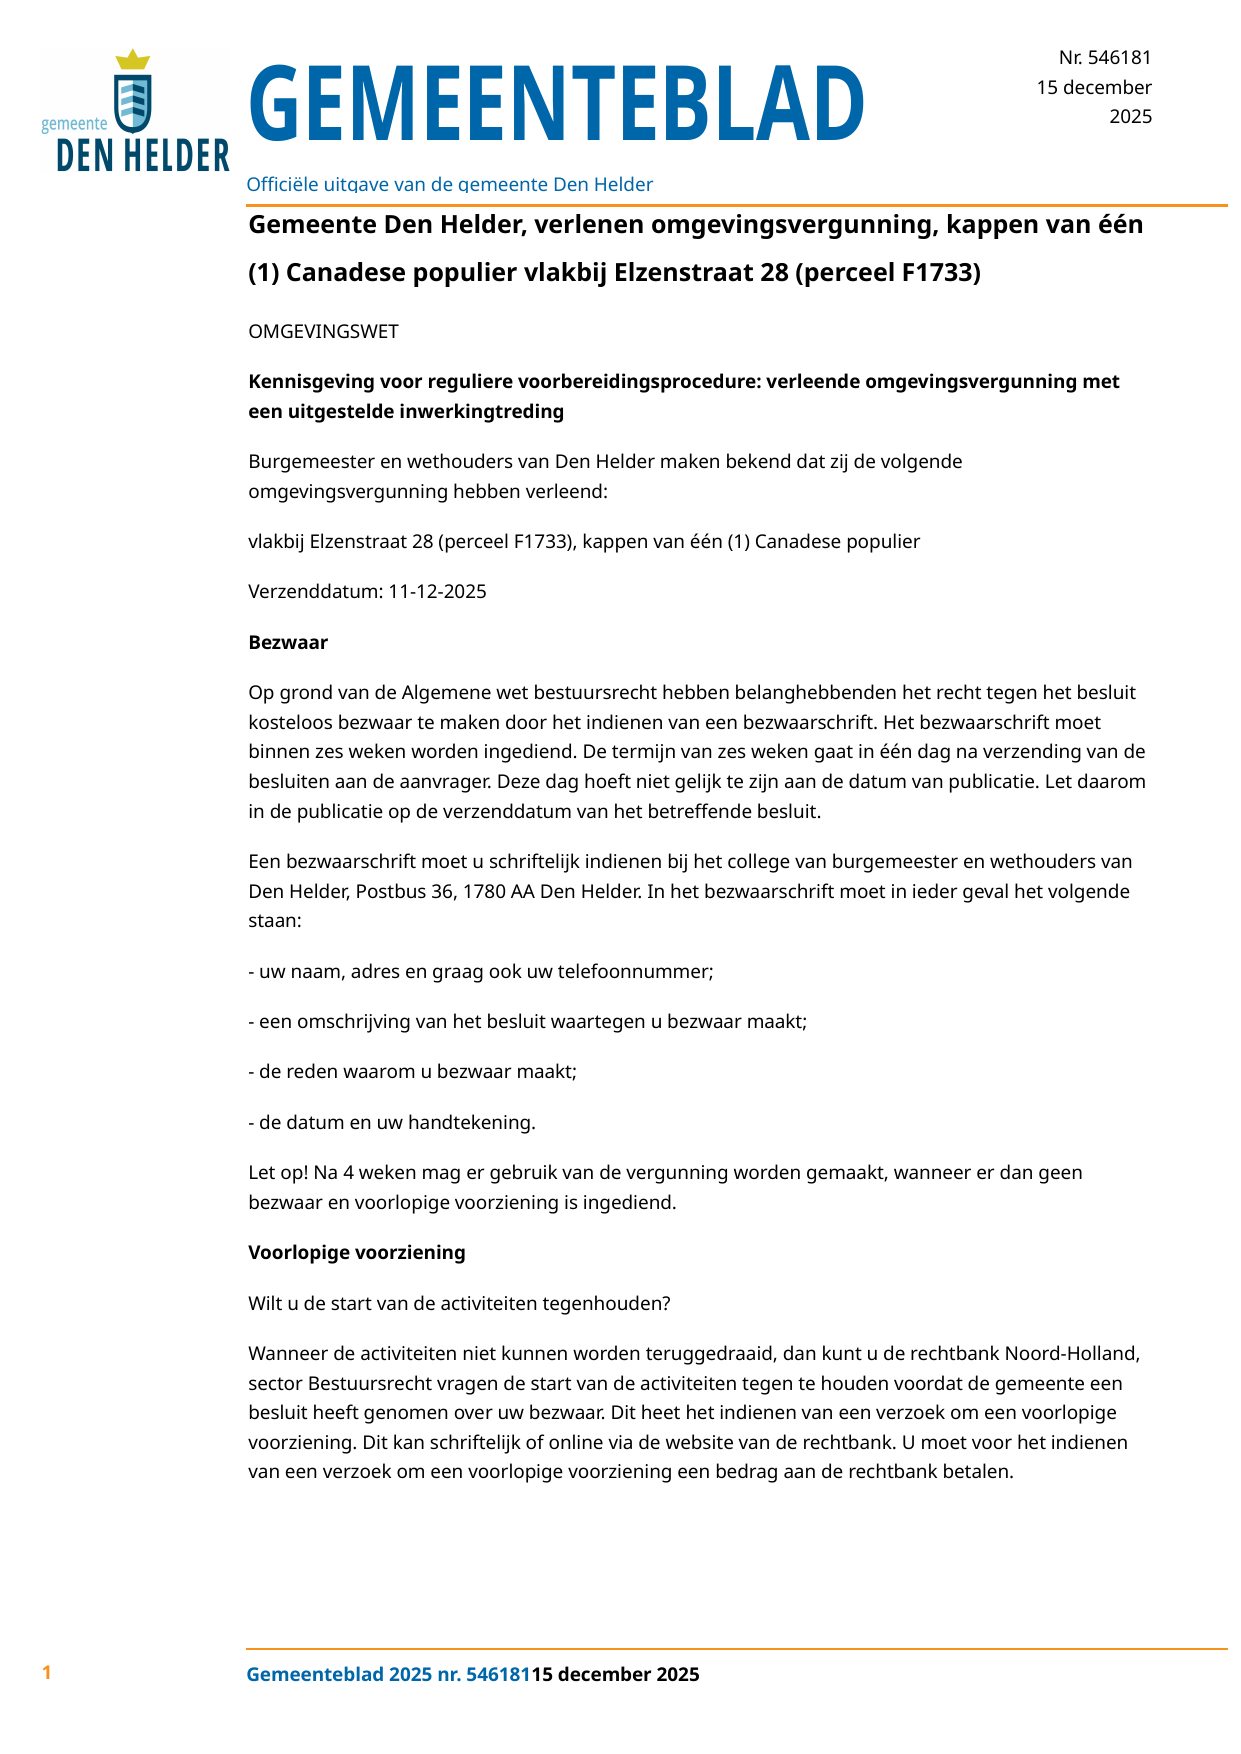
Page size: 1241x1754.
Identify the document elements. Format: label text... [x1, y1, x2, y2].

text Wilt u de start van de activiteiten tegenhouden? [248, 1290, 1152, 1316]
picture [182, 144, 187, 165]
text Verzenddatum: 11-12-2025 [248, 579, 1152, 604]
text Burgemeester en wethouders van Den Helder maken bekend dat zij de volgende omgevingsvergunning hebben verleend: [248, 448, 1152, 504]
picture [100, 154, 106, 172]
picture [130, 157, 135, 172]
text Kennisgeving voor reguliere voorbereidingsprocedure: verleende omgevingsvergunning met een uitgestelde inwerkingtreding [248, 368, 1152, 424]
text - de datum en uw handtekening. [248, 1109, 1152, 1135]
text - een omschrijving van het besluit waartegen u bezwaar maakt; [248, 1008, 1152, 1034]
text Bezwaar [248, 629, 1152, 655]
text - de reden waarom u bezwaar maakt; [248, 1059, 1152, 1084]
text - uw naam, adres en graag ook uw telefoonnummer; [248, 958, 1152, 984]
text vlakbij Elzenstraat 28 (perceel F1733), kappen van één (1) Canadese populier [248, 528, 1152, 554]
picture [41, 47, 231, 172]
text Een bezwaarschrift moet u schriftelijk indienen bij het college van burgemeester en wethouders van Den Helder, Postbus 36, 1780 AA Den Helder. In het bezwaarschrift moet in ieder geval het volgende staan: [248, 848, 1152, 933]
picture [220, 160, 224, 172]
text Wanneer de activiteiten niet kunnen worden teruggedraaid, dan kunt u de rechtbank Noord-Holland, sector Bestuursrecht vragen de start van de activiteiten tegen te houden voordat de gemeente een besluit heeft genomen over uw bezwaar. Dit heet het indienen van een verzoek om een voorlopige voorziening. Dit kan schriftelijk of online via de website van de rechtbank. U moet voor het indienen van een verzoek om een voorlopige voorziening een bedrag aan de rechtbank betalen. [248, 1340, 1152, 1484]
text Let op! Na 4 weken mag er gebruik van de vergunning worden gemaakt, wanneer er dan geen bezwaar en voorlopige voorziening is ingediend. [248, 1159, 1152, 1215]
text Op grond van de Algemene wet bestuursrecht hebben belanghebbenden het recht tegen het besluit kosteloos bezwaar te maken door het indienen van een bezwaarschrift. Het bezwaarschrift moet binnen zes weken worden ingediend. De termijn van zes weken gaat in één dag na verzending van de besluiten aan de aanvrager. Deze dag hoeft niet gelijk te zijn aan de datum van publicatie. Let daarom in de publicatie op de verzenddatum van het betreffende besluit. [248, 679, 1152, 824]
picture [63, 144, 68, 165]
text Voorlopige voorziening [248, 1239, 1152, 1265]
text OMGEVINGSWET [248, 318, 1152, 344]
text Gemeente Den Helder, verlenen omgevingsvergunning, kappen van één (1) Canadese populier vlakbij Elzenstraat 28 (perceel F1733) [248, 207, 1152, 288]
